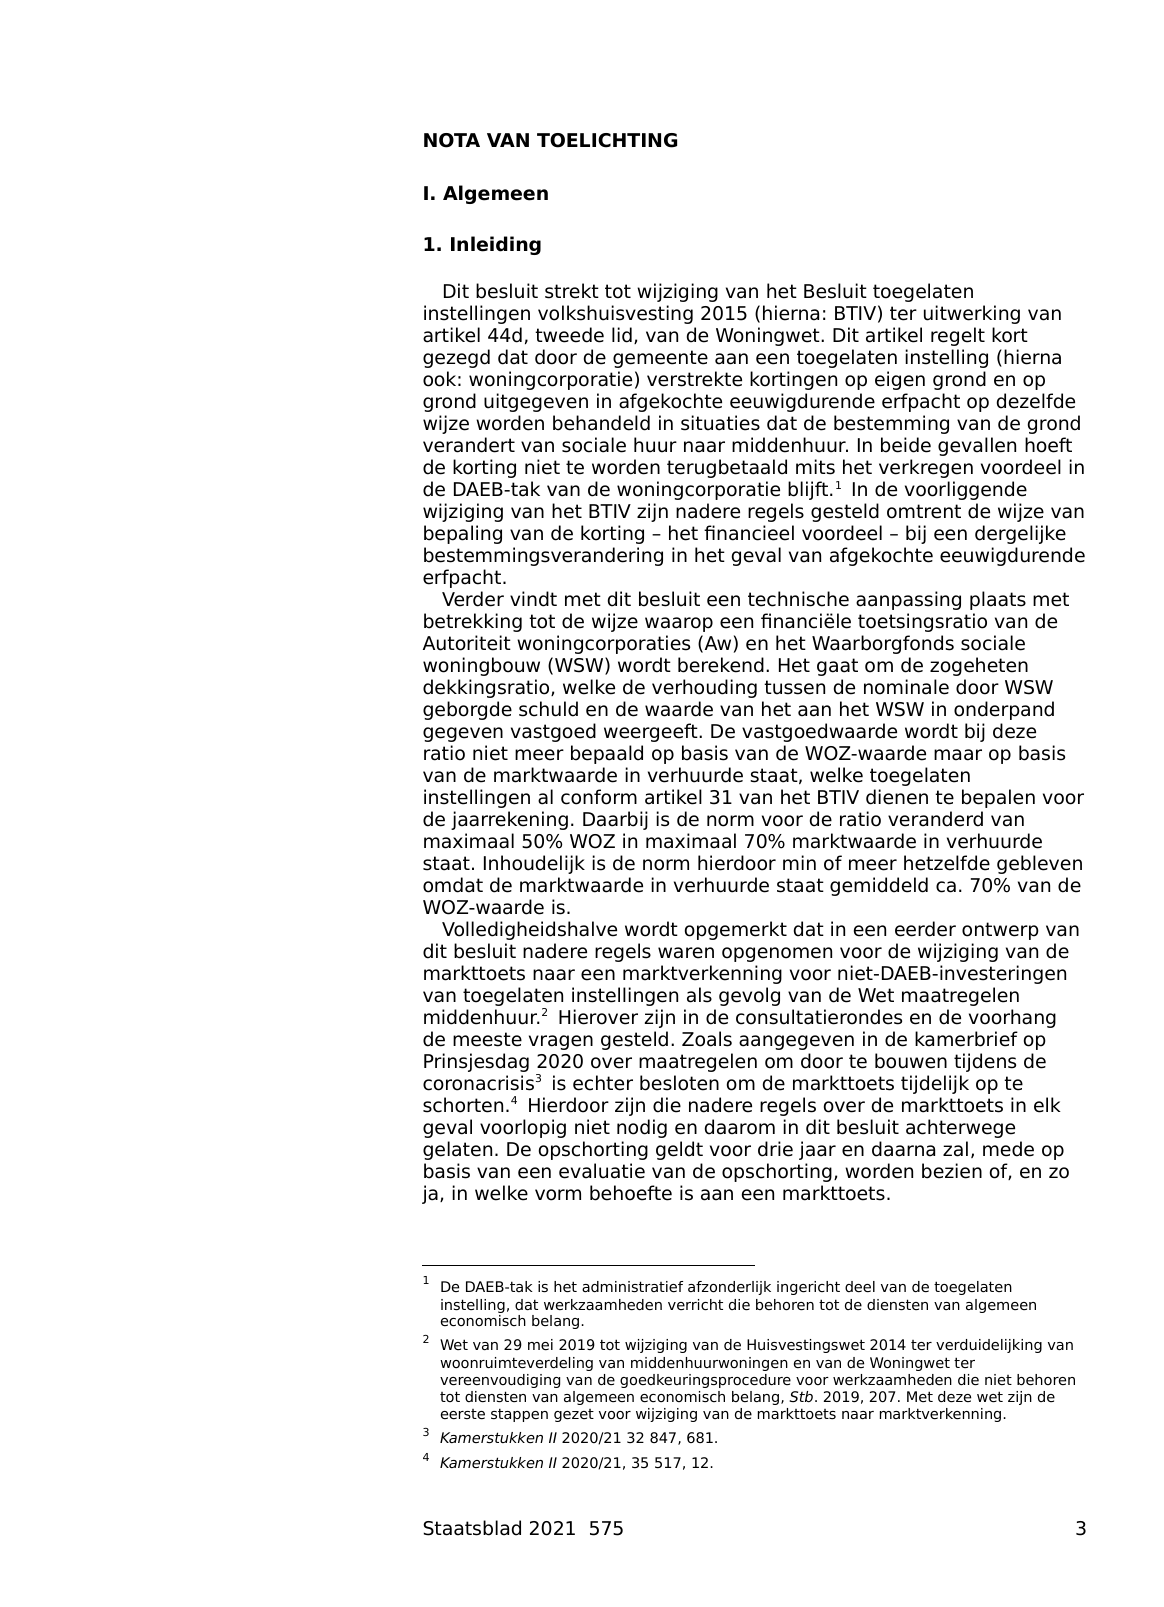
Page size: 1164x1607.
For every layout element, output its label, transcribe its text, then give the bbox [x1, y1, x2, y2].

subtitle NOTA VAN TOELICHTING [422, 130, 1087, 152]
text Wet van 29 mei 2019 tot wijziging van de Huisvestingswet 2014 ter verduidelijking van woonruimteverdeling van middenhuurwoningen en van de Woningwet ter vereenvoudiging van de goedkeuringsprocedure voor werkzaamheden die niet behoren tot diensten van algemeen economisch belang, Stb. 2019, 207. Met deze wet zijn de eerste stappen gezet voor wijziging van de markttoets naar marktverkenning. [422, 1333, 1087, 1423]
subtitle I. Algemeen [422, 182, 1087, 204]
text De DAEB-tak is het administratief afzonderlijk ingericht deel van de toegelaten instelling, dat werkzaamheden verricht die behoren tot de diensten van algemeen economisch belang. [422, 1274, 1087, 1330]
text Volledigheidshalve wordt opgemerkt dat in een eerder ontwerp van dit besluit nadere regels waren opgenomen voor de wijziging van de markttoets naar een marktverkenning voor niet-DAEB-investeringen van toegelaten instellingen als gevolg van de Wet maatregelen middenhuur. Hierover zijn in de consultatierondes en de voorhang de meeste vragen gesteld. Zoals aangegeven in de kamerbrief op Prinsjesdag 2020 over maatregelen om door te bouwen tijdens de coronacrisis is echter besloten om de markttoets tijdelijk op te schorten. Hierdoor zijn die nadere regels over de markttoets in elk geval voorlopig niet nodig en daarom in dit besluit achterwege gelaten. De opschorting geldt voor drie jaar en daarna zal, mede op basis van een evaluatie van de opschorting, worden bezien of, en zo ja, in welke vorm behoefte is aan een markttoets. [422, 919, 1087, 1204]
text Dit besluit strekt tot wijziging van het Besluit toegelaten instellingen volkshuisvesting 2015 (hierna: BTIV) ter uitwerking van artikel 44d, tweede lid, van de Woningwet. Dit artikel regelt kort gezegd dat door de gemeente aan een toegelaten instelling (hierna ook: woningcorporatie) verstrekte kortingen op eigen grond en op grond uitgegeven in afgekochte eeuwigdurende erfpacht op dezelfde wijze worden behandeld in situaties dat de bestemming van de grond verandert van sociale huur naar middenhuur. In beide gevallen hoeft de korting niet te worden terugbetaald mits het verkregen voordeel in de DAEB-tak van de woningcorporatie blijft. In de voorliggende wijziging van het BTIV zijn nadere regels gesteld omtrent de wijze van bepaling van de korting – het financieel voordeel – bij een dergelijke bestemmingsverandering in het geval van afgekochte eeuwigdurende erfpacht. [422, 281, 1087, 589]
text Kamerstukken II 2020/21, 35 517, 12. [422, 1451, 1087, 1473]
text Verder vindt met dit besluit een technische aanpassing plaats met betrekking tot de wijze waarop een financiële toetsingsratio van de Autoriteit woningcorporaties (Aw) en het Waarborgfonds sociale woningbouw (WSW) wordt berekend. Het gaat om de zogeheten dekkingsratio, welke de verhouding tussen de nominale door WSW geborgde schuld en de waarde van het aan het WSW in onderpand gegeven vastgoed weergeeft. De vastgoedwaarde wordt bij deze ratio niet meer bepaald op basis van de WOZ-waarde maar op basis van de marktwaarde in verhuurde staat, welke toegelaten instellingen al conform artikel 31 van het BTIV dienen te bepalen voor de jaarrekening. Daarbij is de norm voor de ratio veranderd van maximaal 50% WOZ in maximaal 70% marktwaarde in verhuurde staat. Inhoudelijk is de norm hierdoor min of meer hetzelfde gebleven omdat de marktwaarde in verhuurde staat gemiddeld ca. 70% van de WOZ-waarde is. [422, 589, 1087, 919]
text Kamerstukken II 2020/21 32 847, 681. [422, 1426, 1087, 1448]
subtitle 1. Inleiding [422, 234, 1087, 256]
